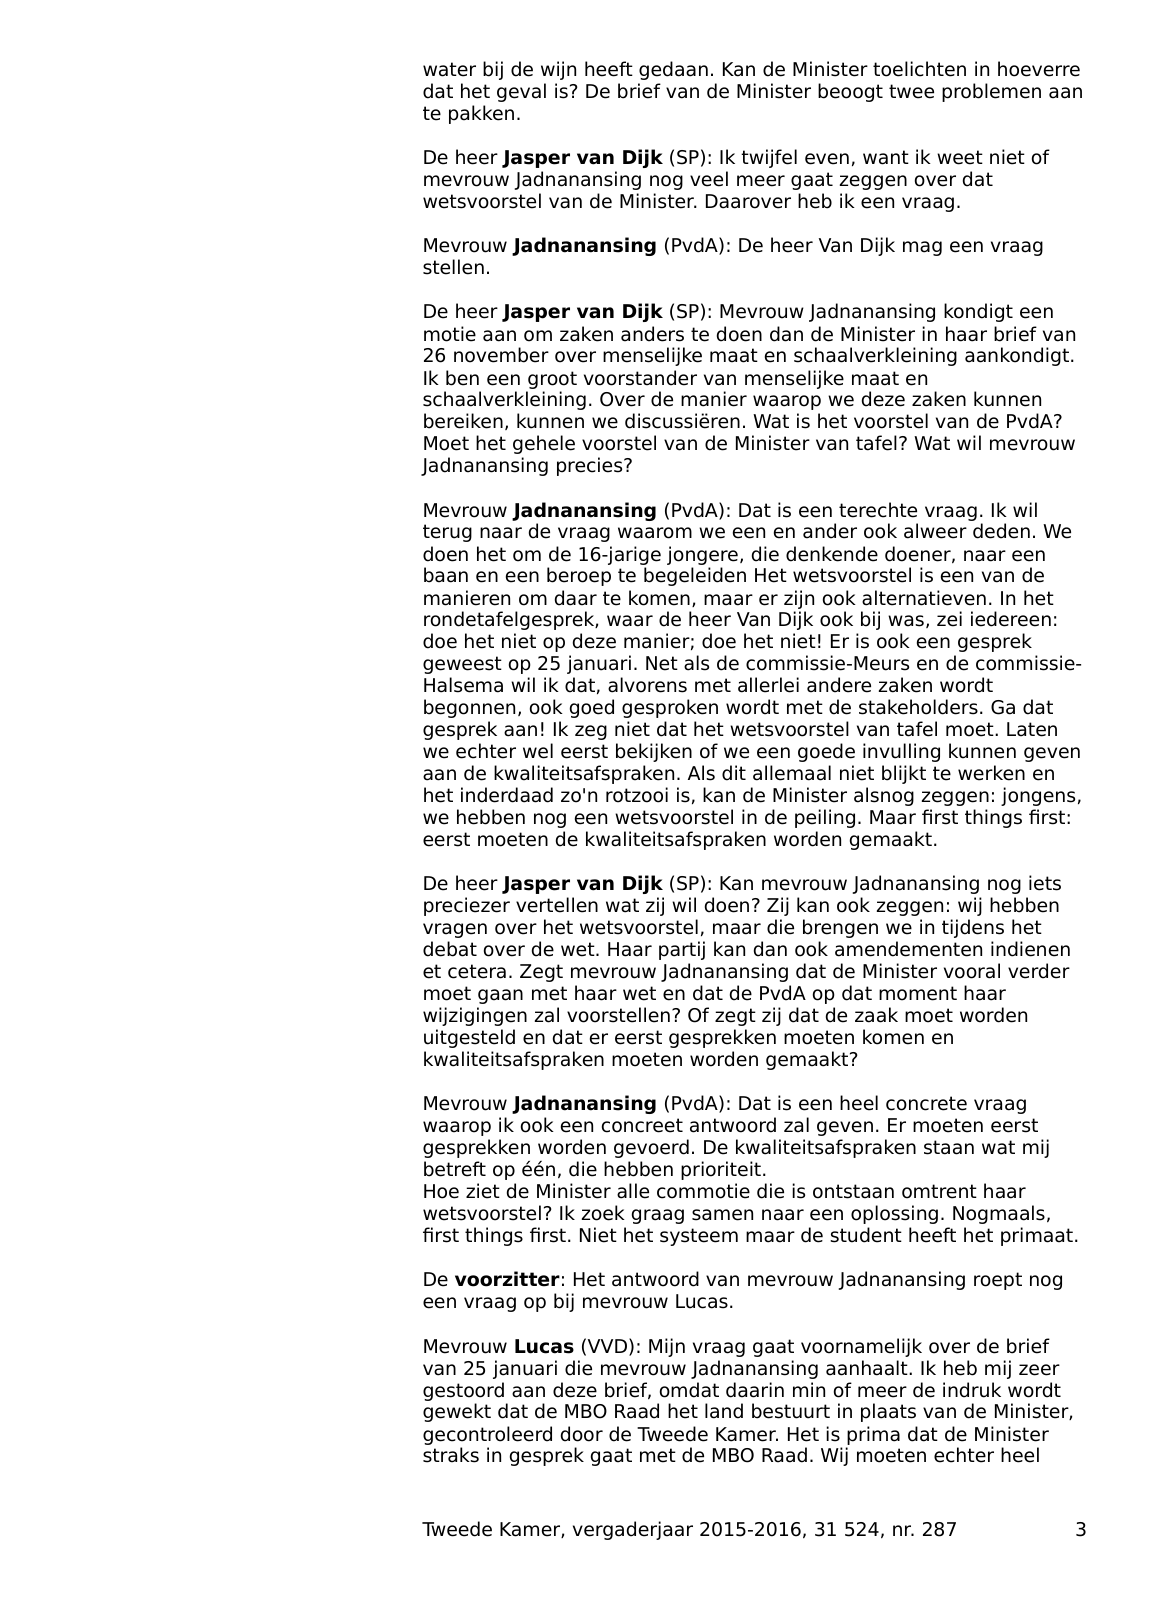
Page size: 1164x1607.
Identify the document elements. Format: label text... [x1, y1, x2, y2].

text Mevrouw Jadnanansing (PvdA): Dat is een terechte vraag. Ik wil terug naar de vraag waarom we een en ander ook alweer deden. We doen het om de 16-jarige jongere, die denkende doener, naar een baan en een beroep te begeleiden Het wetsvoorstel is een van de manieren om daar te komen, maar er zijn ook alternatieven. In het rondetafelgesprek, waar de heer Van Dijk ook bij was, zei iedereen: doe het niet op deze manier; doe het niet! Er is ook een gesprek geweest op 25 januari. Net als de commissie-Meurs en de commissie-Halsema wil ik dat, alvorens met allerlei andere zaken wordt begonnen, ook goed gesproken wordt met de stakeholders. Ga dat gesprek aan! Ik zeg niet dat het wetsvoorstel van tafel moet. Laten we echter wel eerst bekijken of we een goede invulling kunnen geven aan de kwaliteitsafspraken. Als dit allemaal niet blijkt te werken en het inderdaad zo'n rotzooi is, kan de Minister alsnog zeggen: jongens, we hebben nog een wetsvoorstel in de peiling. Maar first things first: eerst moeten de kwaliteitsafspraken worden gemaakt. [422, 499, 1087, 851]
text De heer Jasper van Dijk (SP): Ik twijfel even, want ik weet niet of mevrouw Jadnanansing nog veel meer gaat zeggen over dat wetsvoorstel van de Minister. Daarover heb ik een vraag. [422, 147, 1087, 213]
text water bij de wijn heeft gedaan. Kan de Minister toelichten in hoeverre dat het geval is? De brief van de Minister beoogt twee problemen aan te pakken. [422, 59, 1087, 125]
text Mevrouw Jadnanansing (PvdA): De heer Van Dijk mag een vraag stellen. [422, 235, 1087, 279]
text De voorzitter: Het antwoord van mevrouw Jadnanansing roept nog een vraag op bij mevrouw Lucas. [422, 1269, 1087, 1313]
text Mevrouw Lucas (VVD): Mijn vraag gaat voornamelijk over de brief van 25 januari die mevrouw Jadnanansing aanhaalt. Ik heb mij zeer gestoord aan deze brief, omdat daarin min of meer de indruk wordt gewekt dat de MBO Raad het land bestuurt in plaats van de Minister, gecontroleerd door de Tweede Kamer. Het is prima dat de Minister straks in gesprek gaat met de MBO Raad. Wij moeten echter heel [422, 1336, 1087, 1467]
text De heer Jasper van Dijk (SP): Kan mevrouw Jadnanansing nog iets preciezer vertellen wat zij wil doen? Zij kan ook zeggen: wij hebben vragen over het wetsvoorstel, maar die brengen we in tijdens het debat over de wet. Haar partij kan dan ook amendementen indienen et cetera. Zegt mevrouw Jadnanansing dat de Minister vooral verder moet gaan met haar wet en dat de PvdA op dat moment haar wijzigingen zal voorstellen? Of zegt zij dat de zaak moet worden uitgesteld en dat er eerst gesprekken moeten komen en kwaliteitsafspraken moeten worden gemaakt? [422, 873, 1087, 1071]
text Mevrouw Jadnanansing (PvdA): Dat is een heel concrete vraag waarop ik ook een concreet antwoord zal geven. Er moeten eerst gesprekken worden gevoerd. De kwaliteitsafspraken staan wat mij betreft op één, die hebben prioriteit. [422, 1093, 1087, 1181]
text Hoe ziet de Minister alle commotie die is ontstaan omtrent haar wetsvoorstel? Ik zoek graag samen naar een oplossing. Nogmaals, first things first. Niet het systeem maar de student heeft het primaat. [422, 1181, 1087, 1247]
text De heer Jasper van Dijk (SP): Mevrouw Jadnanansing kondigt een motie aan om zaken anders te doen dan de Minister in haar brief van 26 november over menselijke maat en schaalverkleining aankondigt. Ik ben een groot voorstander van menselijke maat en schaalverkleining. Over de manier waarop we deze zaken kunnen bereiken, kunnen we discussiëren. Wat is het voorstel van de PvdA? Moet het gehele voorstel van de Minister van tafel? Wat wil mevrouw Jadnanansing precies? [422, 301, 1087, 477]
